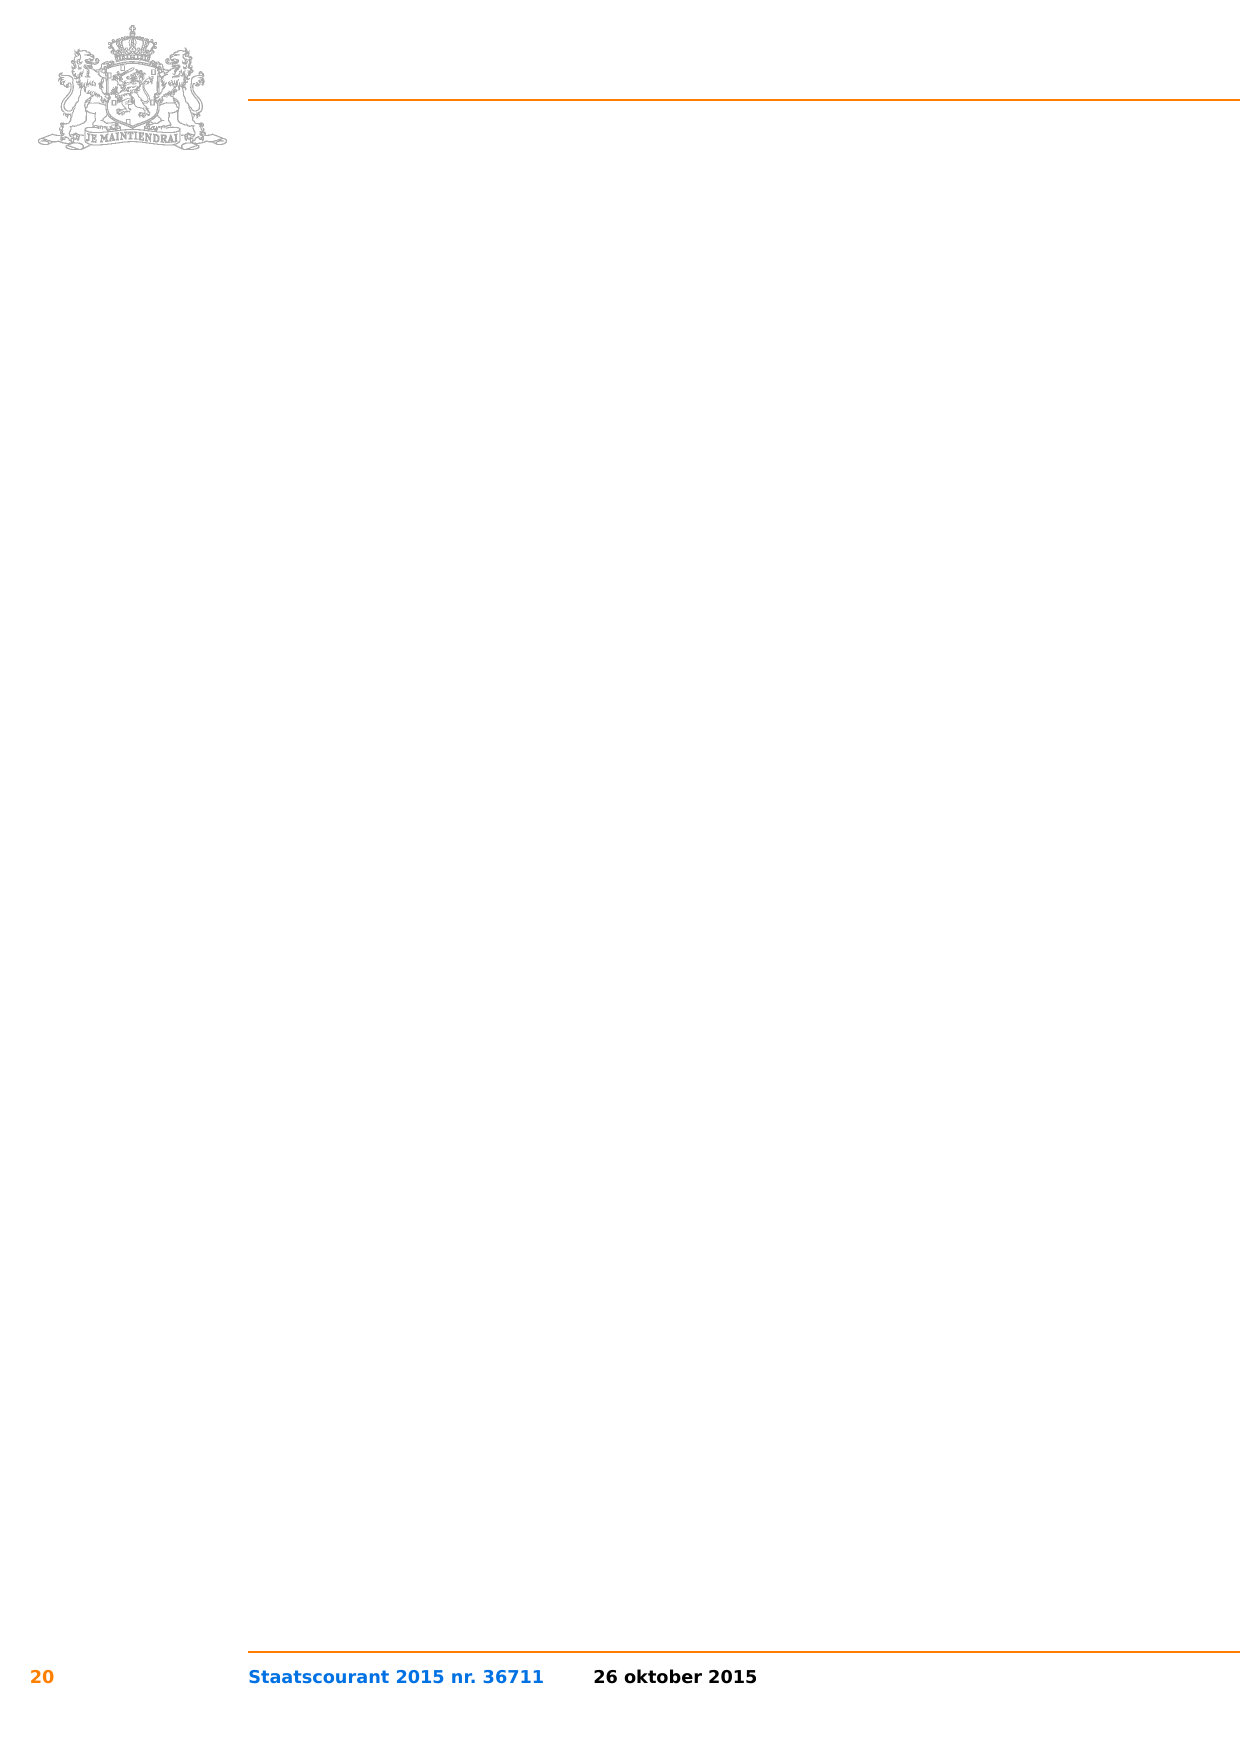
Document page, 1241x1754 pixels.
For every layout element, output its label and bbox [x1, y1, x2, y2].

picture [38, 25, 227, 150]
